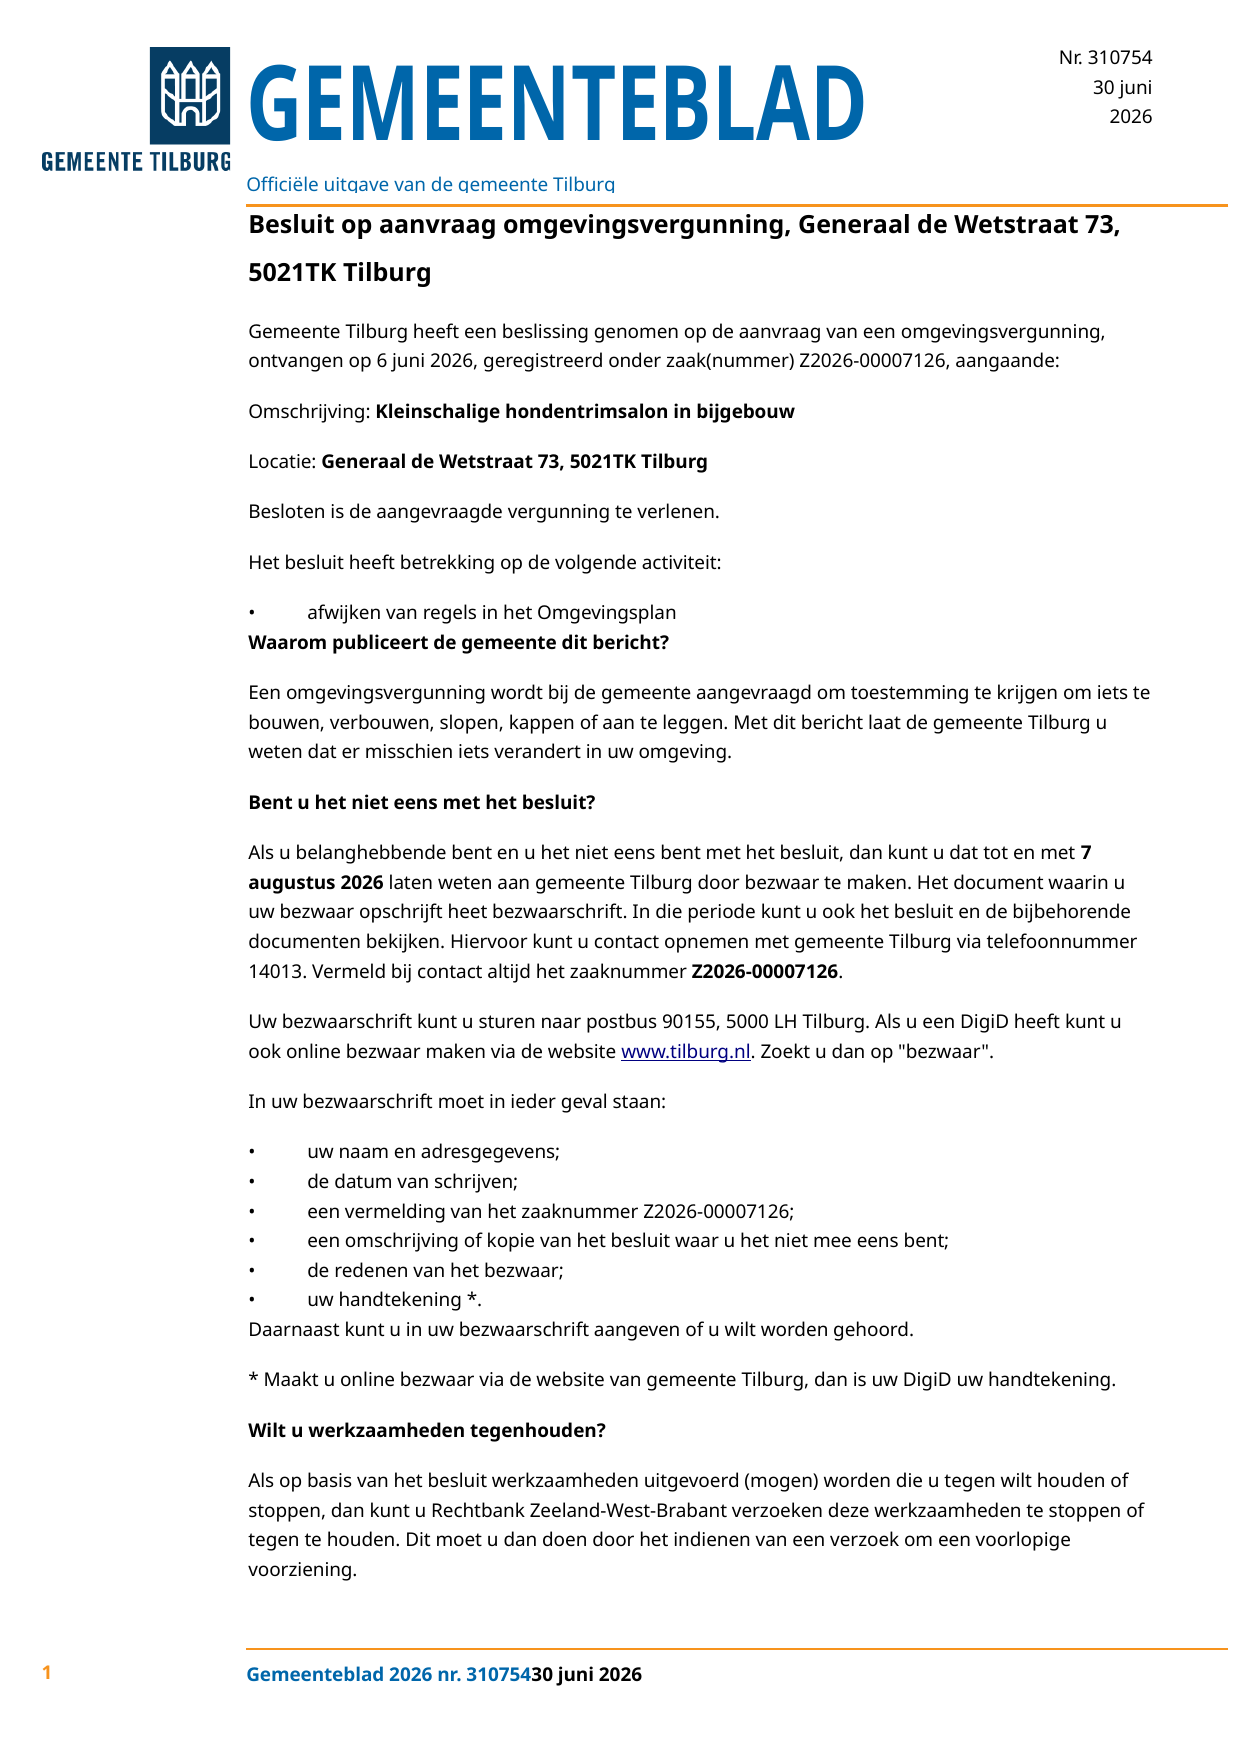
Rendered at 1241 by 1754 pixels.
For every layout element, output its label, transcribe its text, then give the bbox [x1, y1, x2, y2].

list uw handtekening *. [248, 1287, 1152, 1312]
text Omschrijving: Kleinschalige hondentrimsalon in bijgebouw [248, 398, 1152, 424]
text Gemeente Tilburg heeft een beslissing genomen op de aanvraag van een omgevingsvergunning, ontvangen op 6 juni 2026, geregistreerd onder zaak(nummer) Z2026-00007126, aangaande: [248, 318, 1152, 373]
list de datum van schrijven; [248, 1168, 1152, 1194]
list uw naam en adresgegevens; [248, 1139, 1152, 1164]
list een omschrijving of kopie van het besluit waar u het niet mee eens bent; [248, 1227, 1152, 1253]
text Bent u het niet eens met het besluit? [248, 789, 1152, 815]
list de redenen van het bezwaar; [248, 1257, 1152, 1283]
text Als op basis van het besluit werkzaamheden uitgevoerd (mogen) worden die u tegen wilt houden of stoppen, dan kunt u Rechtbank Zeeland-West-Brabant verzoeken deze werkzaamheden te stoppen of tegen te houden. Dit moet u dan doen door het indienen van een verzoek om een voorlopige voorziening. [248, 1467, 1152, 1582]
text * Maakt u online bezwaar via de website van gemeente Tilburg, dan is uw DigiD uw handtekening. [248, 1367, 1152, 1392]
list een vermelding van het zaaknummer Z2026-00007126; [248, 1198, 1152, 1224]
text Het besluit heeft betrekking op de volgende activiteit: [248, 549, 1152, 575]
text Besloten is de aangevraagde vergunning te verlenen. [248, 499, 1152, 524]
text In uw bezwaarschrift moet in ieder geval staan: [248, 1088, 1152, 1114]
text Daarnaast kunt u in uw bezwaarschrift aangeven of u wilt worden gehoord. [248, 1316, 1152, 1342]
text Uw bezwaarschrift kunt u sturen naar postbus 90155, 5000 LH Tilburg. Als u een DigiD heeft kunt u ook online bezwaar maken via de website www.tilburg.nl. Zoekt u dan op "bezwaar". [248, 1008, 1152, 1064]
text Locatie: Generaal de Wetstraat 73, 5021TK Tilburg [248, 448, 1152, 474]
text Besluit op aanvraag omgevingsvergunning, Generaal de Wetstraat 73, 5021TK Tilburg [248, 207, 1152, 288]
text Als u belanghebbende bent en u het niet eens bent met het besluit, dan kunt u dat tot en met 7 augustus 2026 laten weten aan gemeente Tilburg door bezwaar te maken. Het document waarin u uw bezwaar opschrijft heet bezwaarschrift. In die periode kunt u ook het besluit en de bijbehorende documenten bekijken. Hiervoor kunt u contact opnemen met gemeente Tilburg via telefoonnummer 14013. Vermeld bij contact altijd het zaaknummer Z2026-00007126. [248, 839, 1152, 984]
text Wilt u werkzaamheden tegenhouden? [248, 1417, 1152, 1443]
picture [41, 47, 231, 172]
list afwijken van regels in het Omgevingsplan [248, 599, 1152, 625]
text Waarom publiceert de gemeente dit bericht? [248, 629, 1152, 655]
text Een omgevingsvergunning wordt bij de gemeente aangevraagd om toestemming te krijgen om iets te bouwen, verbouwen, slopen, kappen of aan te leggen. Met dit bericht laat de gemeente Tilburg u weten dat er misschien iets verandert in uw omgeving. [248, 679, 1152, 764]
